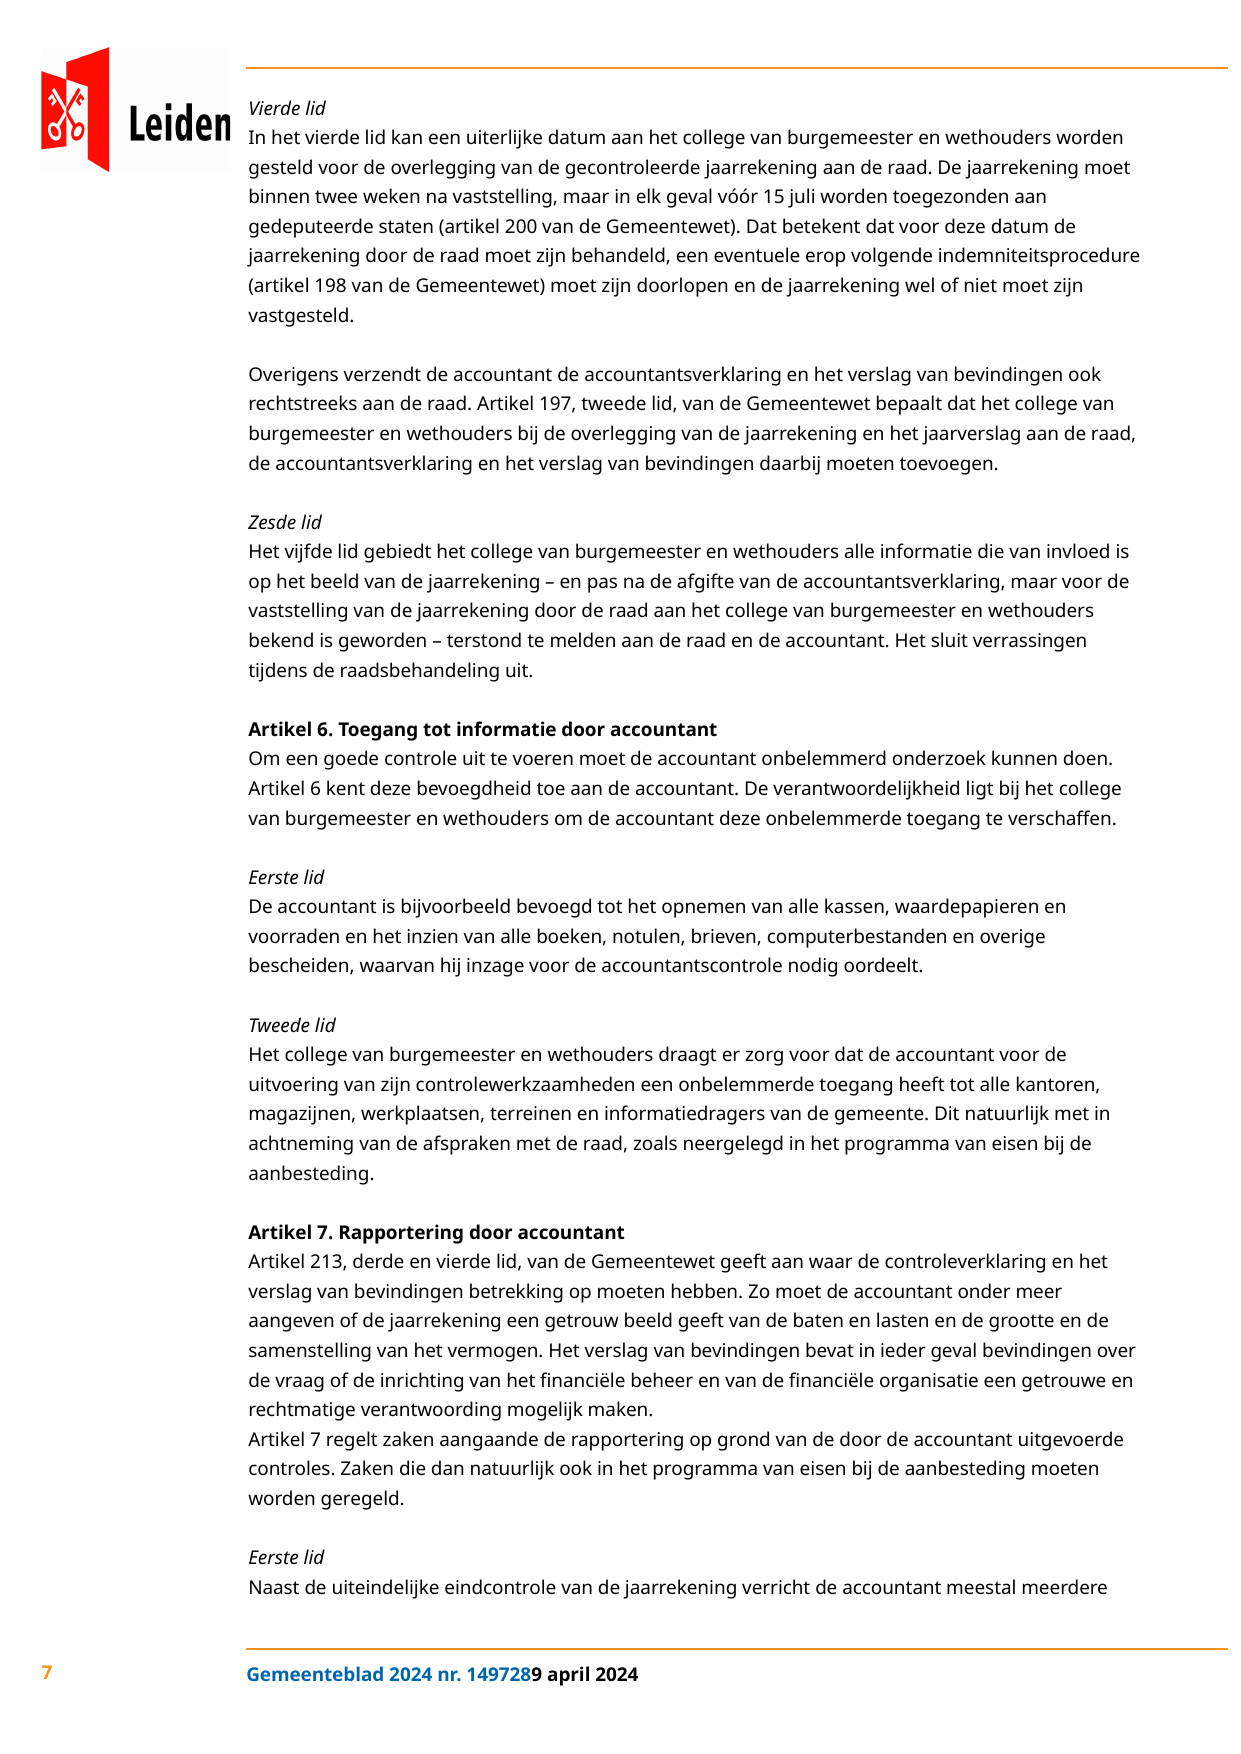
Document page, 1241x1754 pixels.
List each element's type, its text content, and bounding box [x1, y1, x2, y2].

text Artikel 6. Toegang tot informatie door accountant [248, 716, 1152, 742]
text Tweede lid [248, 1012, 1152, 1038]
text Artikel 213, derde en vierde lid, van de Gemeentewet geeft aan waar de controleverklaring en het verslag van bevindingen betrekking op moeten hebben. Zo moet de accountant onder meer aangeven of de jaarrekening een getrouw beeld geeft van de baten en lasten en de grootte en de samenstelling van het vermogen. Het verslag van bevindingen bevat in ieder geval bevindingen over de vraag of de inrichting van het financiële beheer en van de financiële organisatie een getrouwe en rechtmatige verantwoording mogelijk maken. [248, 1248, 1152, 1422]
text De accountant is bijvoorbeeld bevoegd tot het opnemen van alle kassen, waardepapieren en voorraden en het inzien van alle boeken, notulen, brieven, computerbestanden en overige bescheiden, waarvan hij inzage voor de accountantscontrole nodig oordeelt. [248, 893, 1152, 978]
text Het college van burgemeester en wethouders draagt er zorg voor dat de accountant voor de uitvoering van zijn controlewerkzaamheden een onbelemmerde toegang heeft tot alle kantoren, magazijnen, werkplaatsen, terreinen en informatiedragers van de gemeente. Dit natuurlijk met in achtneming van de afspraken met de raad, zoals neergelegd in het programma van eisen bij de aanbesteding. [248, 1041, 1152, 1186]
text Het vijfde lid gebiedt het college van burgemeester en wethouders alle informatie die van invloed is op het beeld van de jaarrekening – en pas na de afgifte van de accountantsverklaring, maar voor de vaststelling van de jaarrekening door de raad aan het college van burgemeester en wethouders bekend is geworden – terstond te melden aan de raad en de accountant. Het sluit verrassingen tijdens de raadsbehandeling uit. [248, 538, 1152, 683]
text Artikel 7 regelt zaken aangaande de rapportering op grond van de door de accountant uitgevoerde controles. Zaken die dan natuurlijk ook in het programma van eisen bij de aanbesteding moeten worden geregeld. [248, 1426, 1152, 1511]
text Naast de uiteindelijke eindcontrole van de jaarrekening verricht de accountant meestal meerdere [248, 1574, 1152, 1600]
text In het vierde lid kan een uiterlijke datum aan het college van burgemeester en wethouders worden gesteld voor de overlegging van de gecontroleerde jaarrekening aan de raad. De jaarrekening moet binnen twee weken na vaststelling, maar in elk geval vóór 15 juli worden toegezonden aan gedeputeerde staten (artikel 200 van de Gemeentewet). Dat betekent dat voor deze datum de jaarrekening door de raad moet zijn behandeld, een eventuele erop volgende indemniteitsprocedure (artikel 198 van de Gemeentewet) moet zijn doorlopen en de jaarrekening wel of niet moet zijn vastgesteld. [248, 124, 1152, 328]
text Vierde lid [248, 95, 1152, 121]
text Eerste lid [248, 1544, 1152, 1570]
text Zesde lid [248, 509, 1152, 535]
text Eerste lid [248, 864, 1152, 890]
text Om een goede controle uit te voeren moet de accountant onbelemmerd onderzoek kunnen doen. Artikel 6 kent deze bevoegdheid toe aan de accountant. De verantwoordelijkheid ligt bij het college van burgemeester en wethouders om de accountant deze onbelemmerde toegang te verschaffen. [248, 746, 1152, 831]
picture [41, 47, 231, 172]
text Overigens verzendt de accountant de accountantsverklaring en het verslag van bevindingen ook rechtstreeks aan de raad. Artikel 197, tweede lid, van de Gemeentewet bepaalt dat het college van burgemeester en wethouders bij de overlegging van de jaarrekening en het jaarverslag aan de raad, de accountantsverklaring en het verslag van bevindingen daarbij moeten toevoegen. [248, 361, 1152, 476]
text Artikel 7. Rapportering door accountant [248, 1219, 1152, 1245]
